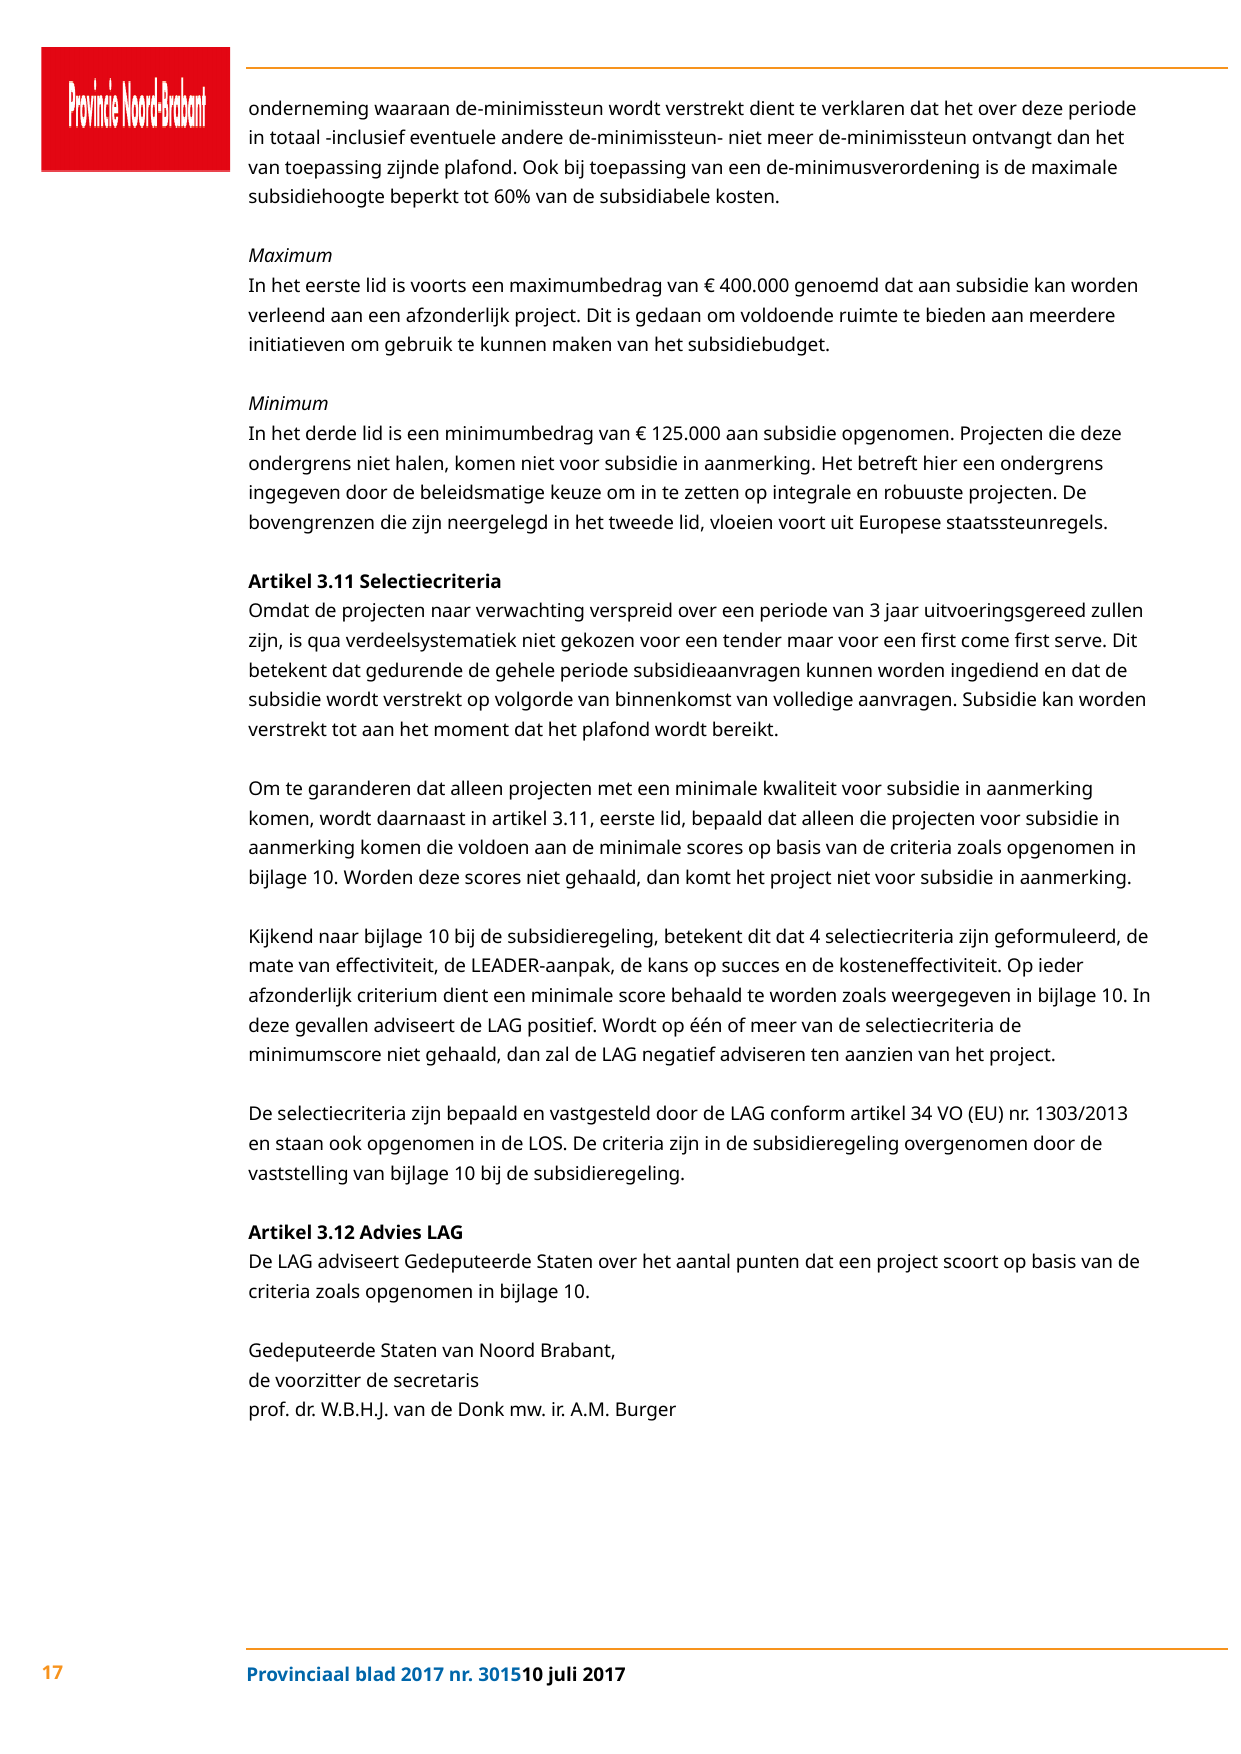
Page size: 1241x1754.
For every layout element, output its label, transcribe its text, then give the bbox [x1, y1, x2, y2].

text In het eerste lid is voorts een maximumbedrag van € 400.000 genoemd dat aan subsidie kan worden verleend aan een afzonderlijk project. Dit is gedaan om voldoende ruimte te bieden aan meerdere initiatieven om gebruik te kunnen maken van het subsidiebudget. [248, 272, 1152, 357]
text Gedeputeerde Staten van Noord Brabant, [248, 1337, 1152, 1363]
text prof. dr. W.B.H.J. van de Donk mw. ir. A.M. Burger [248, 1396, 1152, 1422]
text onderneming waaraan de-minimissteun wordt verstrekt dient te verklaren dat het over deze periode in totaal -inclusief eventuele andere de-minimissteun- niet meer de-minimissteun ontvangt dan het van toepassing zijnde plafond. Ook bij toepassing van een de-minimusverordening is de maximale subsidiehoogte beperkt tot 60% van de subsidiabele kosten. [248, 95, 1152, 209]
text Artikel 3.11 Selectiecriteria [248, 568, 1152, 594]
text de voorzitter de secretaris [248, 1367, 1152, 1393]
text Om te garanderen dat alleen projecten met een minimale kwaliteit voor subsidie in aanmerking komen, wordt daarnaast in artikel 3.11, eerste lid, bepaald dat alleen die projecten voor subsidie in aanmerking komen die voldoen aan de minimale scores op basis van de criteria zoals opgenomen in bijlage 10. Worden deze scores niet gehaald, dan komt het project niet voor subsidie in aanmerking. [248, 775, 1152, 890]
text De LAG adviseert Gedeputeerde Staten over het aantal punten dat een project scoort op basis van de criteria zoals opgenomen in bijlage 10. [248, 1248, 1152, 1304]
text De selectiecriteria zijn bepaald en vastgesteld door de LAG conform artikel 34 VO (EU) nr. 1303/2013 en staan ook opgenomen in de LOS. De criteria zijn in de subsidieregeling overgenomen door de vaststelling van bijlage 10 bij de subsidieregeling. [248, 1101, 1152, 1186]
text Kijkend naar bijlage 10 bij de subsidieregeling, betekent dit dat 4 selectiecriteria zijn geformuleerd, de mate van effectiviteit, de LEADER-aanpak, de kans op succes en de kosteneffectiviteit. Op ieder afzonderlijk criterium dient een minimale score behaald te worden zoals weergegeven in bijlage 10. In deze gevallen adviseert de LAG positief. Wordt op één of meer van de selectiecriteria de minimumscore niet gehaald, dan zal de LAG negatief adviseren ten aanzien van het project. [248, 923, 1152, 1067]
text In het derde lid is een minimumbedrag van € 125.000 aan subsidie opgenomen. Projecten die deze ondergrens niet halen, komen niet voor subsidie in aanmerking. Het betreft hier een ondergrens ingegeven door de beleidsmatige keuze om in te zetten op integrale en robuuste projecten. De bovengrenzen die zijn neergelegd in het tweede lid, vloeien voort uit Europese staatssteunregels. [248, 420, 1152, 535]
text Omdat de projecten naar verwachting verspreid over een periode van 3 jaar uitvoeringsgereed zullen zijn, is qua verdeelsystematiek niet gekozen voor een tender maar voor een first come first serve. Dit betekent dat gedurende de gehele periode subsidieaanvragen kunnen worden ingediend en dat de subsidie wordt verstrekt op volgorde van binnenkomst van volledige aanvragen. Subsidie kan worden verstrekt tot aan het moment dat het plafond wordt bereikt. [248, 598, 1152, 742]
text Minimum [248, 391, 1152, 416]
text Artikel 3.12 Advies LAG [248, 1219, 1152, 1245]
picture [41, 47, 231, 172]
text Maximum [248, 243, 1152, 268]
